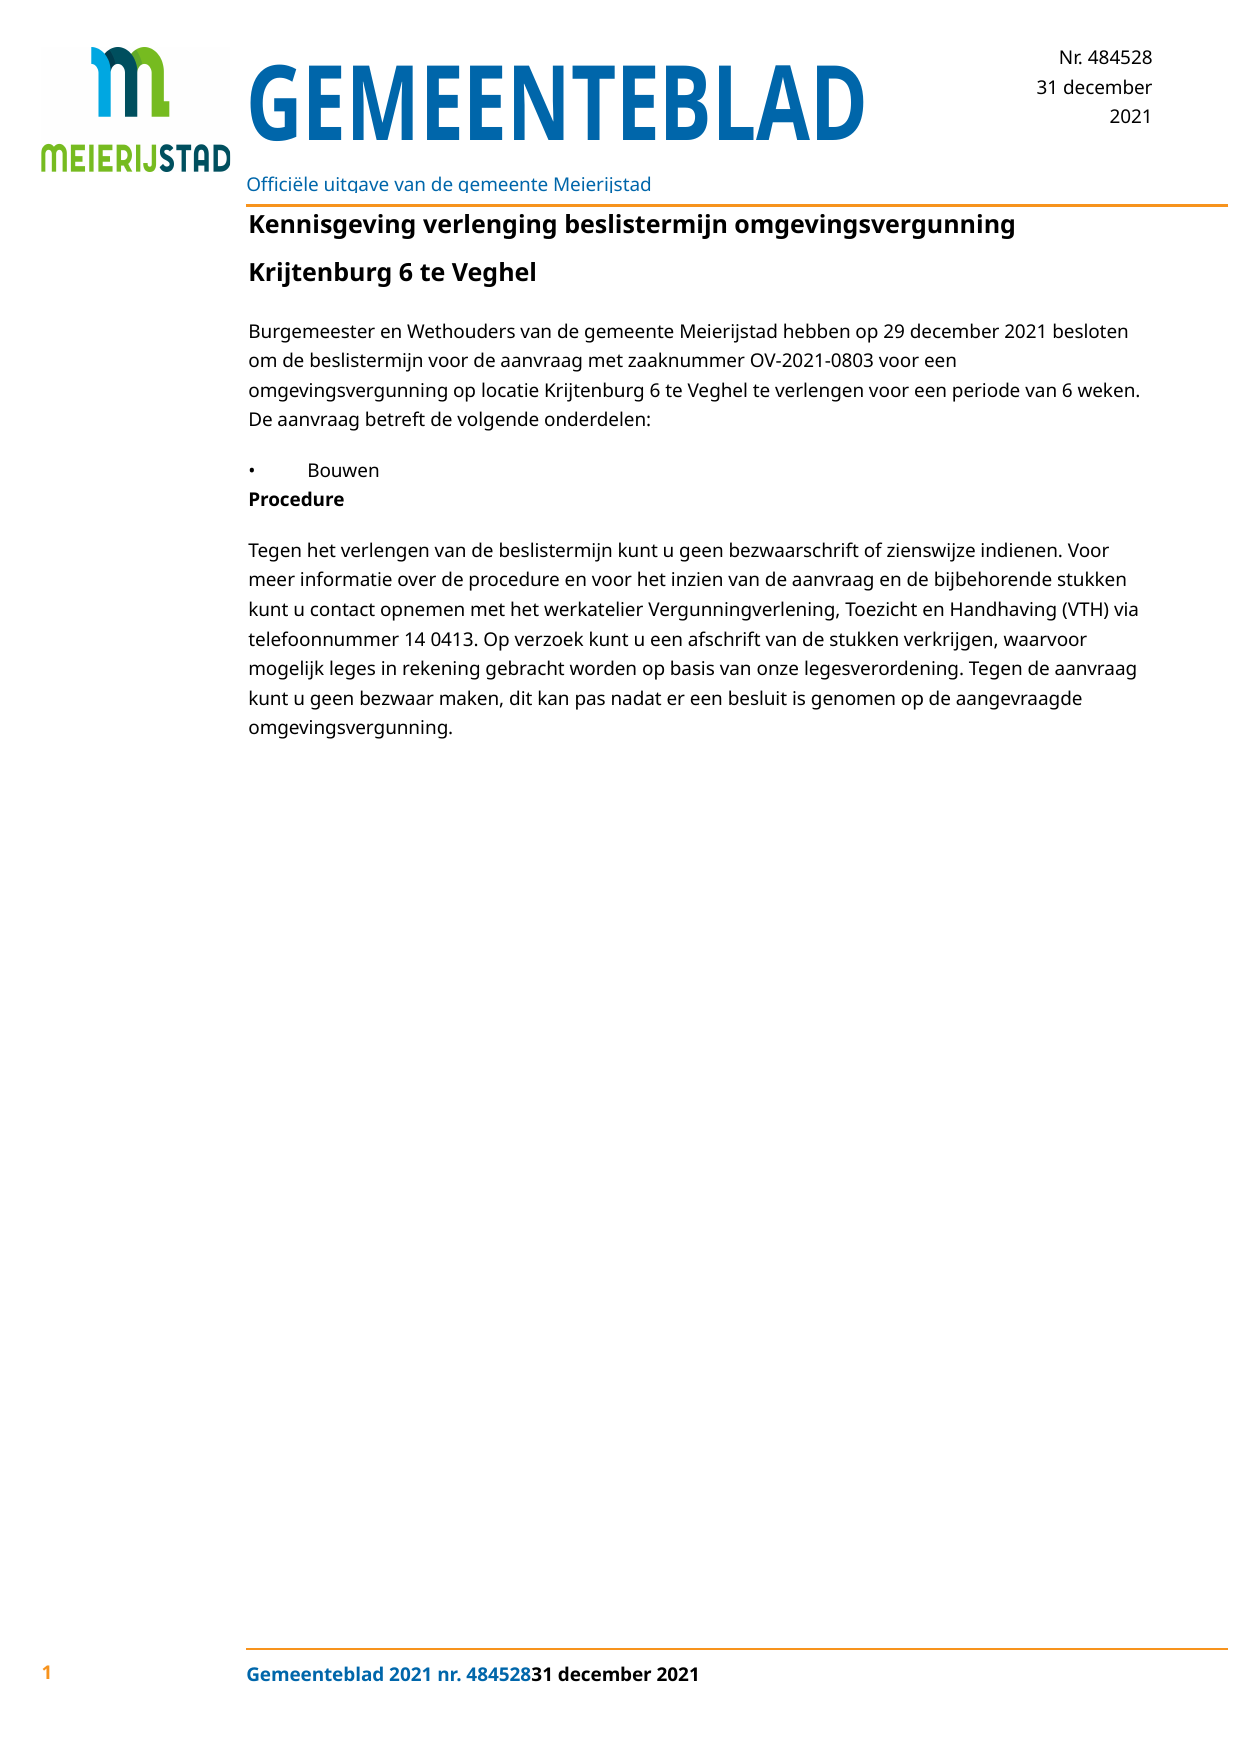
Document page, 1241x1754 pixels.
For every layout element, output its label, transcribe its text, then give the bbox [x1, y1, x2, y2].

text Procedure [248, 487, 1152, 512]
text Tegen het verlengen van de beslistermijn kunt u geen bezwaarschrift of zienswijze indienen. Voor meer informatie over de procedure en voor het inzien van de aanvraag en de bijbehorende stukken kunt u contact opnemen met het werkatelier Vergunningverlening, Toezicht en Handhaving (VTH) via telefoonnummer 14 0413. Op verzoek kunt u een afschrift van de stukken verkrijgen, waarvoor mogelijk leges in rekening gebracht worden op basis van onze legesverordening. Tegen de aanvraag kunt u geen bezwaar maken, dit kan pas nadat er een besluit is genomen op de aangevraagde omgevingsvergunning. [248, 537, 1152, 740]
text Kennisgeving verlenging beslistermijn omgevingsvergunning Krijtenburg 6 te Veghel [248, 207, 1152, 288]
list Bouwen [248, 457, 1152, 483]
text Burgemeester en Wethouders van de gemeente Meierijstad hebben op 29 december 2021 besloten om de beslistermijn voor de aanvraag met zaaknummer OV-2021-0803 voor een omgevingsvergunning op locatie Krijtenburg 6 te Veghel te verlengen voor een periode van 6 weken. De aanvraag betreft de volgende onderdelen: [248, 318, 1152, 432]
picture [41, 47, 231, 172]
